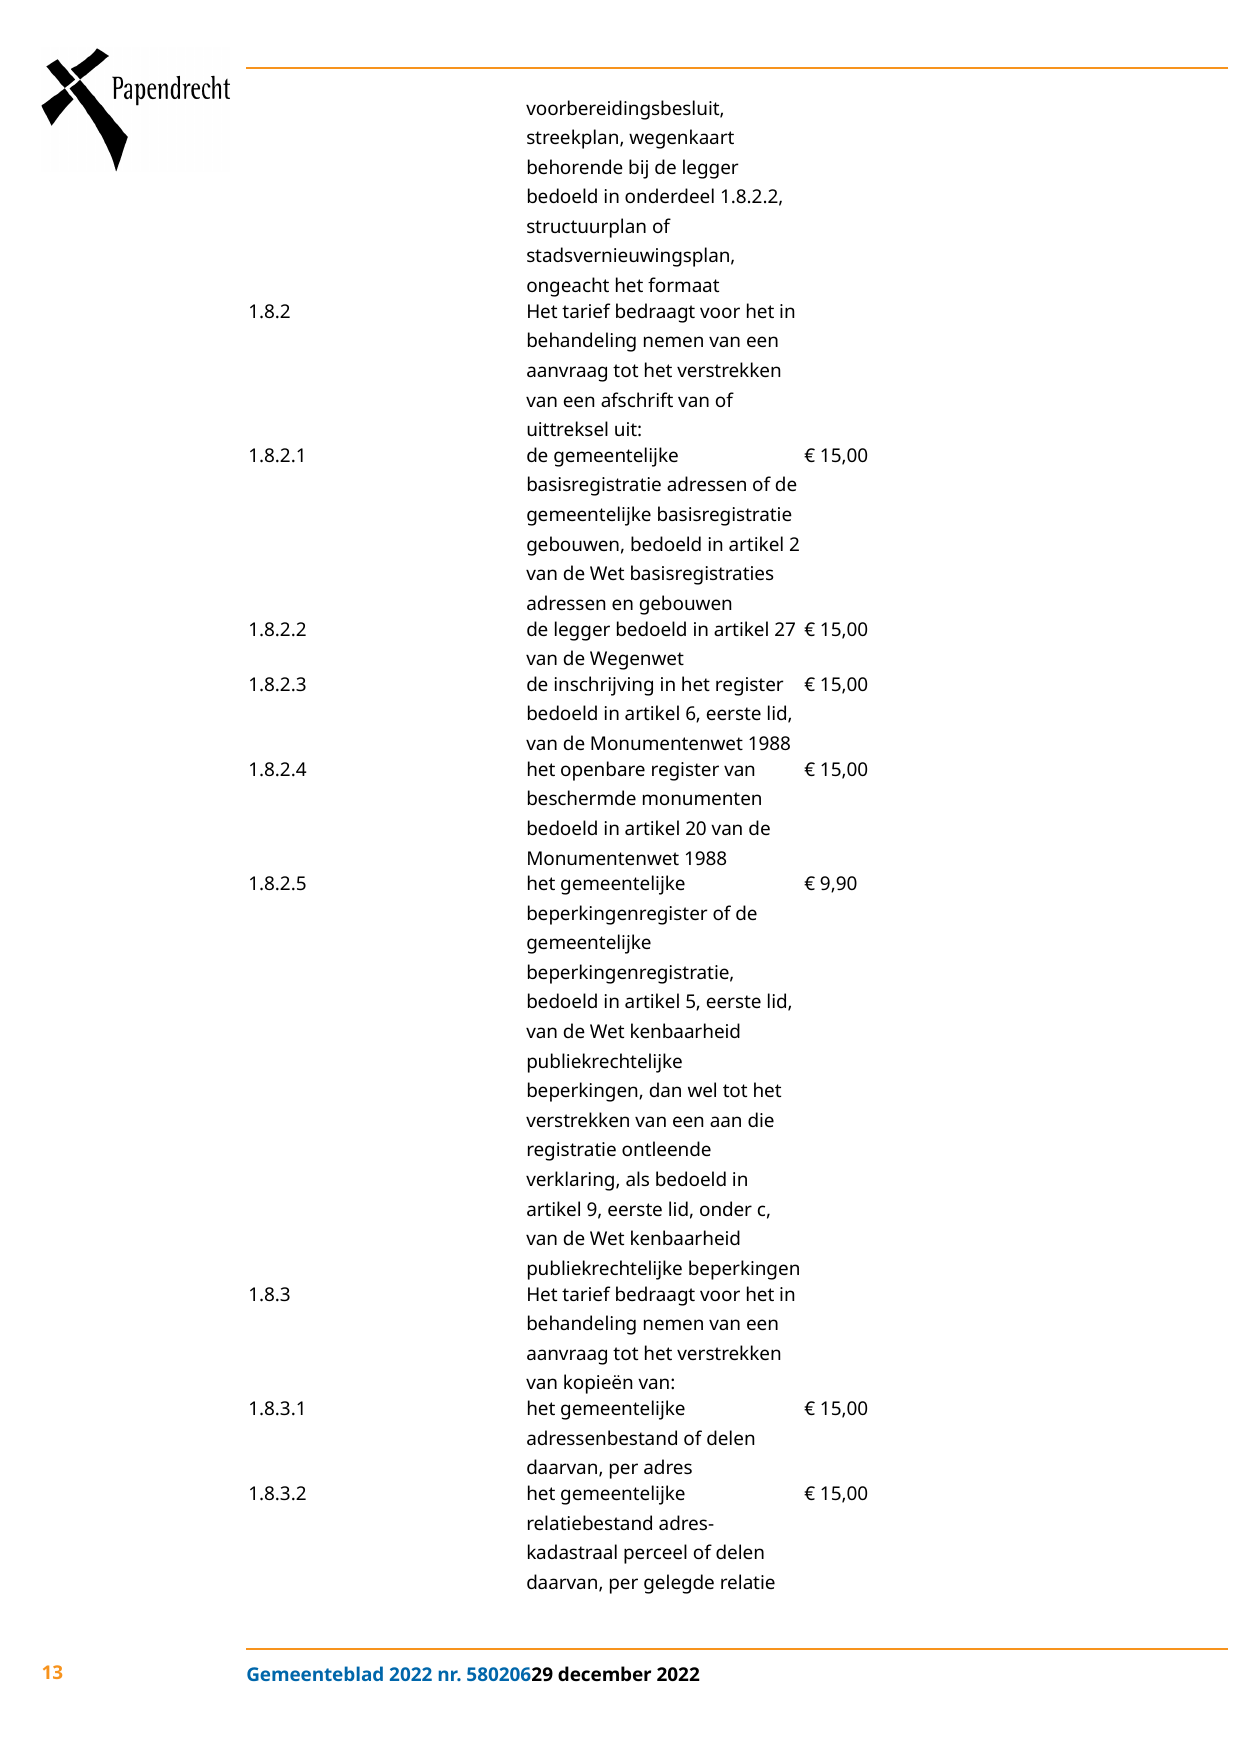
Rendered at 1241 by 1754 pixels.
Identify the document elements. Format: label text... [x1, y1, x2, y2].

table_cell 1.8.2.1 [248, 442, 526, 616]
table_cell het gemeentelijke relatiebestand adres-kadastraal perceel of delen daarvan, per gelegde relatie [526, 1480, 804, 1594]
table_cell de legger bedoeld in artikel 27 van de Wegenwet [526, 616, 804, 671]
table_cell 1.8.2.2 [248, 616, 526, 671]
table_cell het gemeentelijke beperkingenregister of de gemeentelijke beperkingenregistratie, bedoeld in artikel 5, eerste lid, van de Wet kenbaarheid publiekrechtelijke beperkingen, dan wel tot het verstrekken van een aan die registratie ontleende verklaring, als bedoeld in artikel 9, eerste lid, onder c, van de Wet kenbaarheid publiekrechtelijke beperkingen [526, 870, 804, 1281]
table_cell Het tarief bedraagt voor het in behandeling nemen van een aanvraag tot het verstrekken van een afschrift van of uittreksel uit: [526, 298, 804, 442]
table_cell de inschrijving in het register bedoeld in artikel 6, eerste lid, van de Monumentenwet 1988 [526, 671, 804, 756]
table_cell Het tarief bedraagt voor het in behandeling nemen van een aanvraag tot het verstrekken van kopieën van: [526, 1281, 804, 1395]
table_cell 1.8.2 [248, 298, 526, 442]
table_cell € 15,00 [804, 1480, 1152, 1594]
table_cell voorbereidingsbesluit, streekplan, wegenkaart behorende bij de legger bedoeld in onderdeel 1.8.2.2, structuurplan of stadsvernieuwingsplan, ongeacht het formaat [526, 95, 804, 298]
table_cell 1.8.2.3 [248, 671, 526, 756]
table_cell [248, 95, 526, 298]
table_cell [804, 1281, 1152, 1395]
table_cell het openbare register van beschermde monumenten bedoeld in artikel 20 van de Monumentenwet 1988 [526, 756, 804, 870]
table_cell 1.8.2.5 [248, 870, 526, 1281]
table_cell [804, 95, 1152, 298]
table_cell € 15,00 [804, 616, 1152, 671]
table_cell 1.8.3.2 [248, 1480, 526, 1594]
table_cell 1.8.2.4 [248, 756, 526, 870]
table_cell € 15,00 [804, 756, 1152, 870]
table_cell € 15,00 [804, 671, 1152, 756]
table_cell het gemeentelijke adressenbestand of delen daarvan, per adres [526, 1395, 804, 1480]
table_cell 1.8.3 [248, 1281, 526, 1395]
table_cell € 9,90 [804, 870, 1152, 1281]
table_cell 1.8.3.1 [248, 1395, 526, 1480]
table_cell de gemeentelijke basisregistratie adressen of de gemeentelijke basisregistratie gebouwen, bedoeld in artikel 2 van de Wet basisregistraties adressen en gebouwen [526, 442, 804, 616]
picture [41, 47, 231, 172]
table_cell € 15,00 [804, 1395, 1152, 1480]
table_cell € 15,00 [804, 442, 1152, 616]
table_cell [804, 298, 1152, 442]
